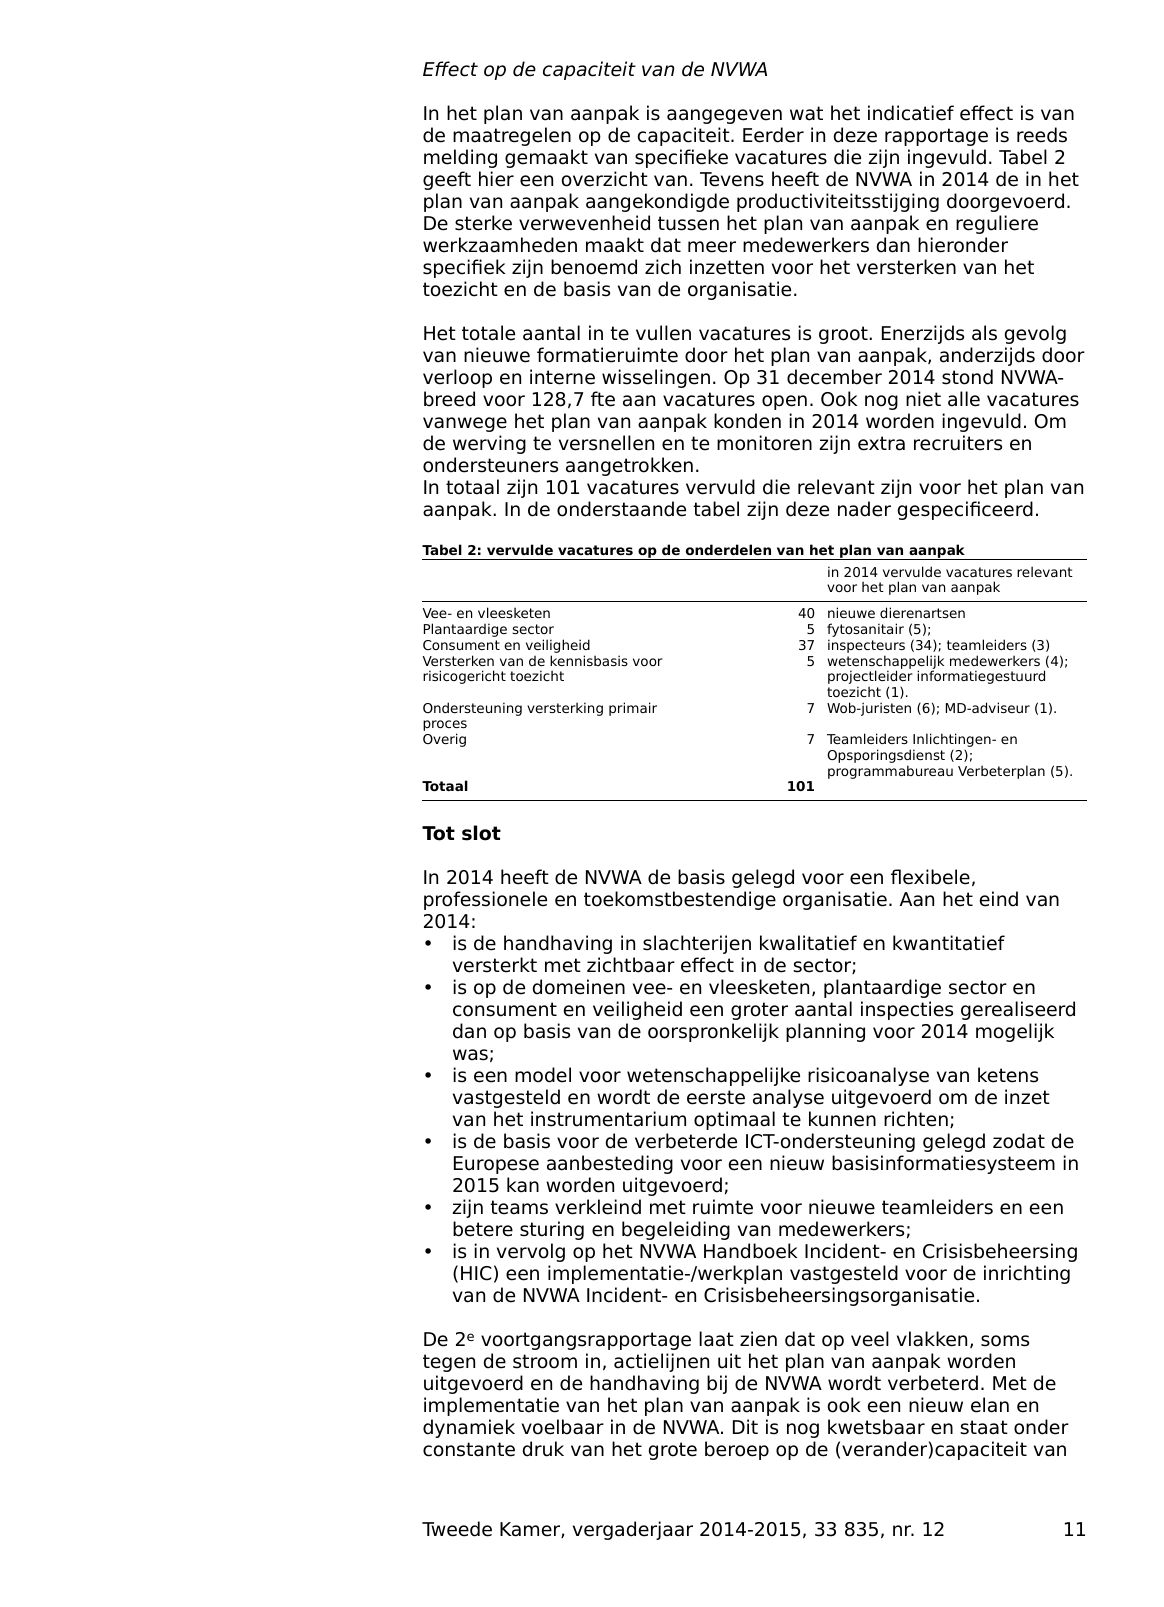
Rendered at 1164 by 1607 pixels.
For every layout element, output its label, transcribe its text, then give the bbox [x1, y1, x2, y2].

table_cell 40 [688, 602, 821, 622]
table_cell 37 [688, 638, 821, 653]
table_cell Plantaardige sector [422, 622, 688, 638]
text • zijn teams verkleind met ruimte voor nieuwe teamleiders en een betere sturing en begeleiding van medewerkers; [422, 1197, 1087, 1241]
table_cell Versterken van de kennisbasis voor risicogericht toezicht [422, 654, 688, 701]
table_cell in 2014 vervulde vacatures relevant voor het plan van aanpak [821, 560, 1087, 601]
table_cell [821, 779, 1087, 800]
text In het plan van aanpak is aangegeven wat het indicatief effect is van de maatregelen op de capaciteit. Eerder in deze rapportage is reeds melding gemaakt van specifieke vacatures die zijn ingevuld. Tabel 2 geeft hier een overzicht van. Tevens heeft de NVWA in 2014 de in het plan van aanpak aangekondigde productiviteitsstijging doorgevoerd. De sterke verwevenheid tussen het plan van aanpak en reguliere werkzaamheden maakt dat meer medewerkers dan hieronder specifiek zijn benoemd zich inzetten voor het versterken van het toezicht en de basis van de organisatie. [422, 103, 1087, 301]
subtitle Tot slot [422, 823, 1087, 845]
text In 2014 heeft de NVWA de basis gelegd voor een flexibele, professionele en toekomstbestendige organisatie. Aan het eind van 2014: [422, 867, 1087, 933]
text De 2e voortgangsrapportage laat zien dat op veel vlakken, soms tegen de stroom in, actielijnen uit het plan van aanpak worden uitgevoerd en de handhaving bij de NVWA wordt verbeterd. Met de implementatie van het plan van aanpak is ook een nieuw elan en dynamiek voelbaar in de NVWA. Dit is nog kwetsbaar en staat onder constante druk van het grote beroep op de (verander)capaciteit van [422, 1329, 1087, 1461]
table_cell Overig [422, 732, 688, 779]
text In totaal zijn 101 vacatures vervuld die relevant zijn voor het plan van aanpak. In de onderstaande tabel zijn deze nader gespecificeerd. [422, 477, 1087, 521]
subtitle Effect op de capaciteit van de NVWA [422, 59, 1087, 81]
table_cell Totaal [422, 779, 688, 800]
text • is de basis voor de verbeterde ICT-ondersteuning gelegd zodat de Europese aanbesteding voor een nieuw basisinformatiesysteem in 2015 kan worden uitgevoerd; [422, 1131, 1087, 1197]
table_cell [422, 560, 821, 601]
table_cell fytosanitair (5); [821, 622, 1087, 638]
table_cell 5 [688, 622, 821, 638]
table_cell Wob-juristen (6); MD-adviseur (1). [821, 701, 1087, 732]
table_cell nieuwe dierenartsen [821, 602, 1087, 622]
table_cell Ondersteuning versterking primair proces [422, 701, 688, 732]
text • is in vervolg op het NVWA Handboek Incident- en Crisisbeheersing (HIC) een implementatie-/werkplan vastgesteld voor de inrichting van de NVWA Incident- en Crisisbeheersingsorganisatie. [422, 1241, 1087, 1307]
text • is op de domeinen vee- en vleesketen, plantaardige sector en consument en veiligheid een groter aantal inspecties gerealiseerd dan op basis van de oorspronkelijk planning voor 2014 mogelijk was; [422, 977, 1087, 1065]
table_cell Teamleiders Inlichtingen- en Opsporingsdienst (2); programmabureau Verbeterplan (5). [821, 732, 1087, 779]
text • is een model voor wetenschappelijke risicoanalyse van ketens vastgesteld en wordt de eerste analyse uitgevoerd om de inzet van het instrumentarium optimaal te kunnen richten; [422, 1065, 1087, 1131]
text Het totale aantal in te vullen vacatures is groot. Enerzijds als gevolg van nieuwe formatieruimte door het plan van aanpak, anderzijds door verloop en interne wisselingen. Op 31 december 2014 stond NVWA-breed voor 128,7 fte aan vacatures open. Ook nog niet alle vacatures vanwege het plan van aanpak konden in 2014 worden ingevuld. Om de werving te versnellen en te monitoren zijn extra recruiters en ondersteuners aangetrokken. [422, 323, 1087, 477]
table_cell Vee- en vleesketen [422, 602, 688, 622]
table_cell 7 [688, 732, 821, 779]
table_header Tabel 2: vervulde vacatures op de onderdelen van het plan van aanpak [422, 543, 1087, 559]
table_cell inspecteurs (34); teamleiders (3) [821, 638, 1087, 653]
table_cell 101 [688, 779, 821, 800]
table_cell 5 [688, 654, 821, 701]
table_cell 7 [688, 701, 821, 732]
table_cell wetenschappelijk medewerkers (4); projectleider informatiegestuurd toezicht (1). [821, 654, 1087, 701]
table_cell Consument en veiligheid [422, 638, 688, 653]
text • is de handhaving in slachterijen kwalitatief en kwantitatief versterkt met zichtbaar effect in de sector; [422, 933, 1087, 977]
